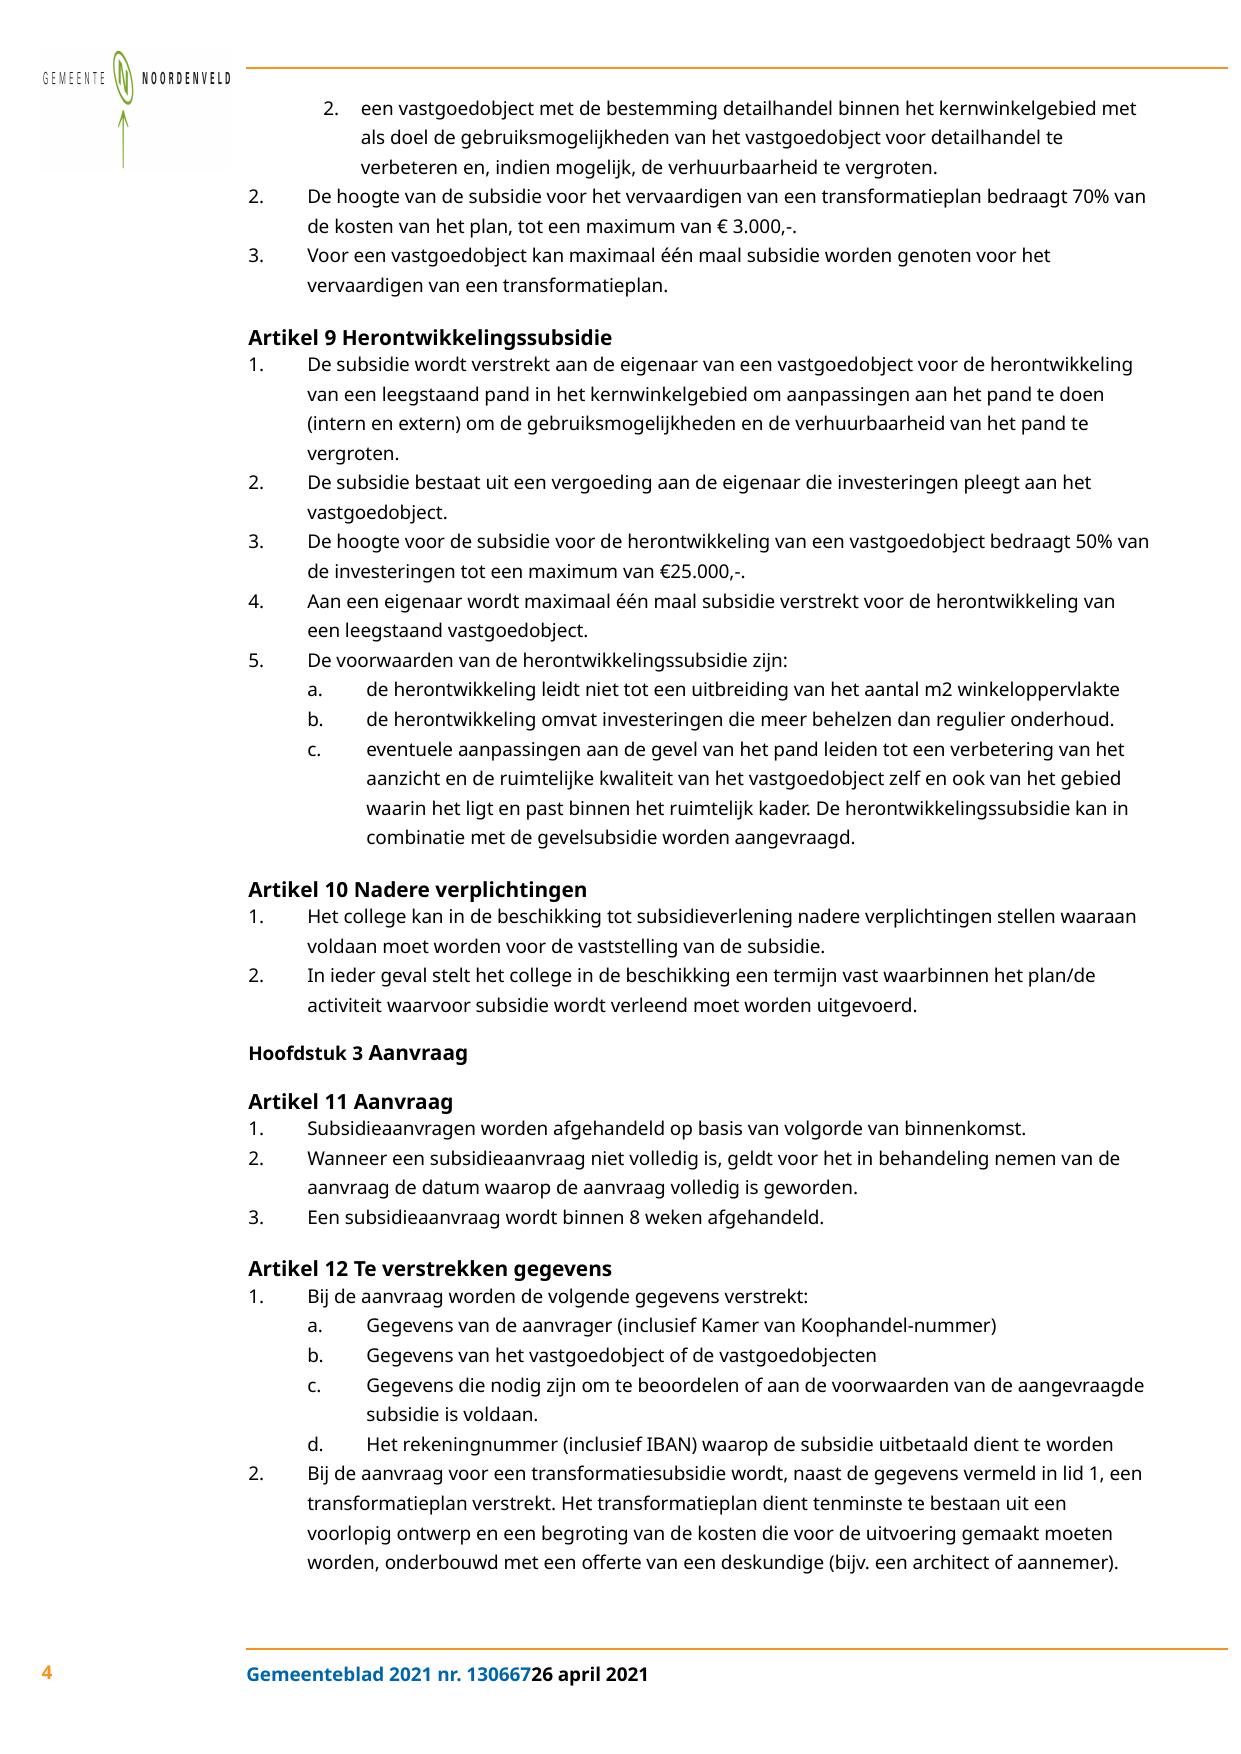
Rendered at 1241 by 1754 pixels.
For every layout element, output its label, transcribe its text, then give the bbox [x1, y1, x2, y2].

list Gegevens van de aanvrager (inclusief Kamer van Koophandel-nummer) [307, 1313, 1152, 1338]
text Artikel 9 Herontwikkelingssubsidie [248, 323, 1152, 351]
list De hoogte van de subsidie voor het vervaardigen van een transformatieplan bedraagt 70% van de kosten van het plan, tot een maximum van € 3.000,-. [248, 183, 1152, 239]
list Het college kan in de beschikking tot subsidieverlening nadere verplichtingen stellen waaraan voldaan moet worden voor de vaststelling van de subsidie. [248, 903, 1152, 959]
picture [41, 47, 231, 172]
text Hoofdstuk 3 Aanvraag [248, 1038, 1152, 1066]
list Gegevens van het vastgoedobject of de vastgoedobjecten [307, 1342, 1152, 1368]
list De subsidie wordt verstrekt aan de eigenaar van een vastgoedobject voor de herontwikkeling van een leegstaand pand in het kernwinkelgebied om aanpassingen aan het pand te doen (intern en extern) om de gebruiksmogelijkheden en de verhuurbaarheid van het pand te vergroten. [248, 351, 1152, 466]
list een vastgoedobject met de bestemming detailhandel binnen het kernwinkelgebied met als doel de gebruiksmogelijkheden van het vastgoedobject voor detailhandel te verbeteren en, indien mogelijk, de verhuurbaarheid te vergroten. [323, 95, 1152, 180]
list Het rekeningnummer (inclusief IBAN) waarop de subsidie uitbetaald dient te worden [307, 1431, 1152, 1457]
list Aan een eigenaar wordt maximaal één maal subsidie verstrekt voor de herontwikkeling van een leegstaand vastgoedobject. [248, 588, 1152, 643]
list Wanneer een subsidieaanvraag niet volledig is, geldt voor het in behandeling nemen van de aanvraag de datum waarop de aanvraag volledig is geworden. [248, 1145, 1152, 1200]
list Een subsidieaanvraag wordt binnen 8 weken afgehandeld. [248, 1204, 1152, 1230]
list Bij de aanvraag voor een transformatiesubsidie wordt, naast de gegevens vermeld in lid 1, een transformatieplan verstrekt. Het transformatieplan dient tenminste te bestaan uit een voorlopig ontwerp en een begroting van de kosten die voor de uitvoering gemaakt moeten worden, onderbouwd met een offerte van een deskundige (bijv. een architect of aannemer). [248, 1461, 1152, 1575]
list Bij de aanvraag worden de volgende gegevens verstrekt: [248, 1283, 1152, 1309]
list De hoogte voor de subsidie voor de herontwikkeling van een vastgoedobject bedraagt 50% van de investeringen tot een maximum van €25.000,-. [248, 529, 1152, 584]
list In ieder geval stelt het college in de beschikking een termijn vast waarbinnen het plan/de activiteit waarvoor subsidie wordt verleend moet worden uitgevoerd. [248, 962, 1152, 1018]
list de herontwikkeling omvat investeringen die meer behelzen dan regulier onderhoud. [307, 706, 1152, 732]
list Voor een vastgoedobject kan maximaal één maal subsidie worden genoten voor het vervaardigen van een transformatieplan. [248, 243, 1152, 298]
list Gegevens die nodig zijn om te beoordelen of aan de voorwaarden van de aangevraagde subsidie is voldaan. [307, 1372, 1152, 1427]
list eventuele aanpassingen aan de gevel van het pand leiden tot een verbetering van het aanzicht en de ruimtelijke kwaliteit van het vastgoedobject zelf en ook van het gebied waarin het ligt en past binnen het ruimtelijk kader. De herontwikkelingssubsidie kan in combinatie met de gevelsubsidie worden aangevraagd. [307, 736, 1152, 850]
text Artikel 10 Nadere verplichtingen [248, 875, 1152, 903]
list De voorwaarden van de herontwikkelingssubsidie zijn: [248, 647, 1152, 673]
list de herontwikkeling leidt niet tot een uitbreiding van het aantal m2 winkeloppervlakte [307, 677, 1152, 702]
list De subsidie bestaat uit een vergoeding aan de eigenaar die investeringen pleegt aan het vastgoedobject. [248, 469, 1152, 525]
text Artikel 12 Te verstrekken gegevens [248, 1254, 1152, 1283]
list Subsidieaanvragen worden afgehandeld op basis van volgorde van binnenkomst. [248, 1115, 1152, 1141]
text Artikel 11 Aanvraag [248, 1087, 1152, 1115]
